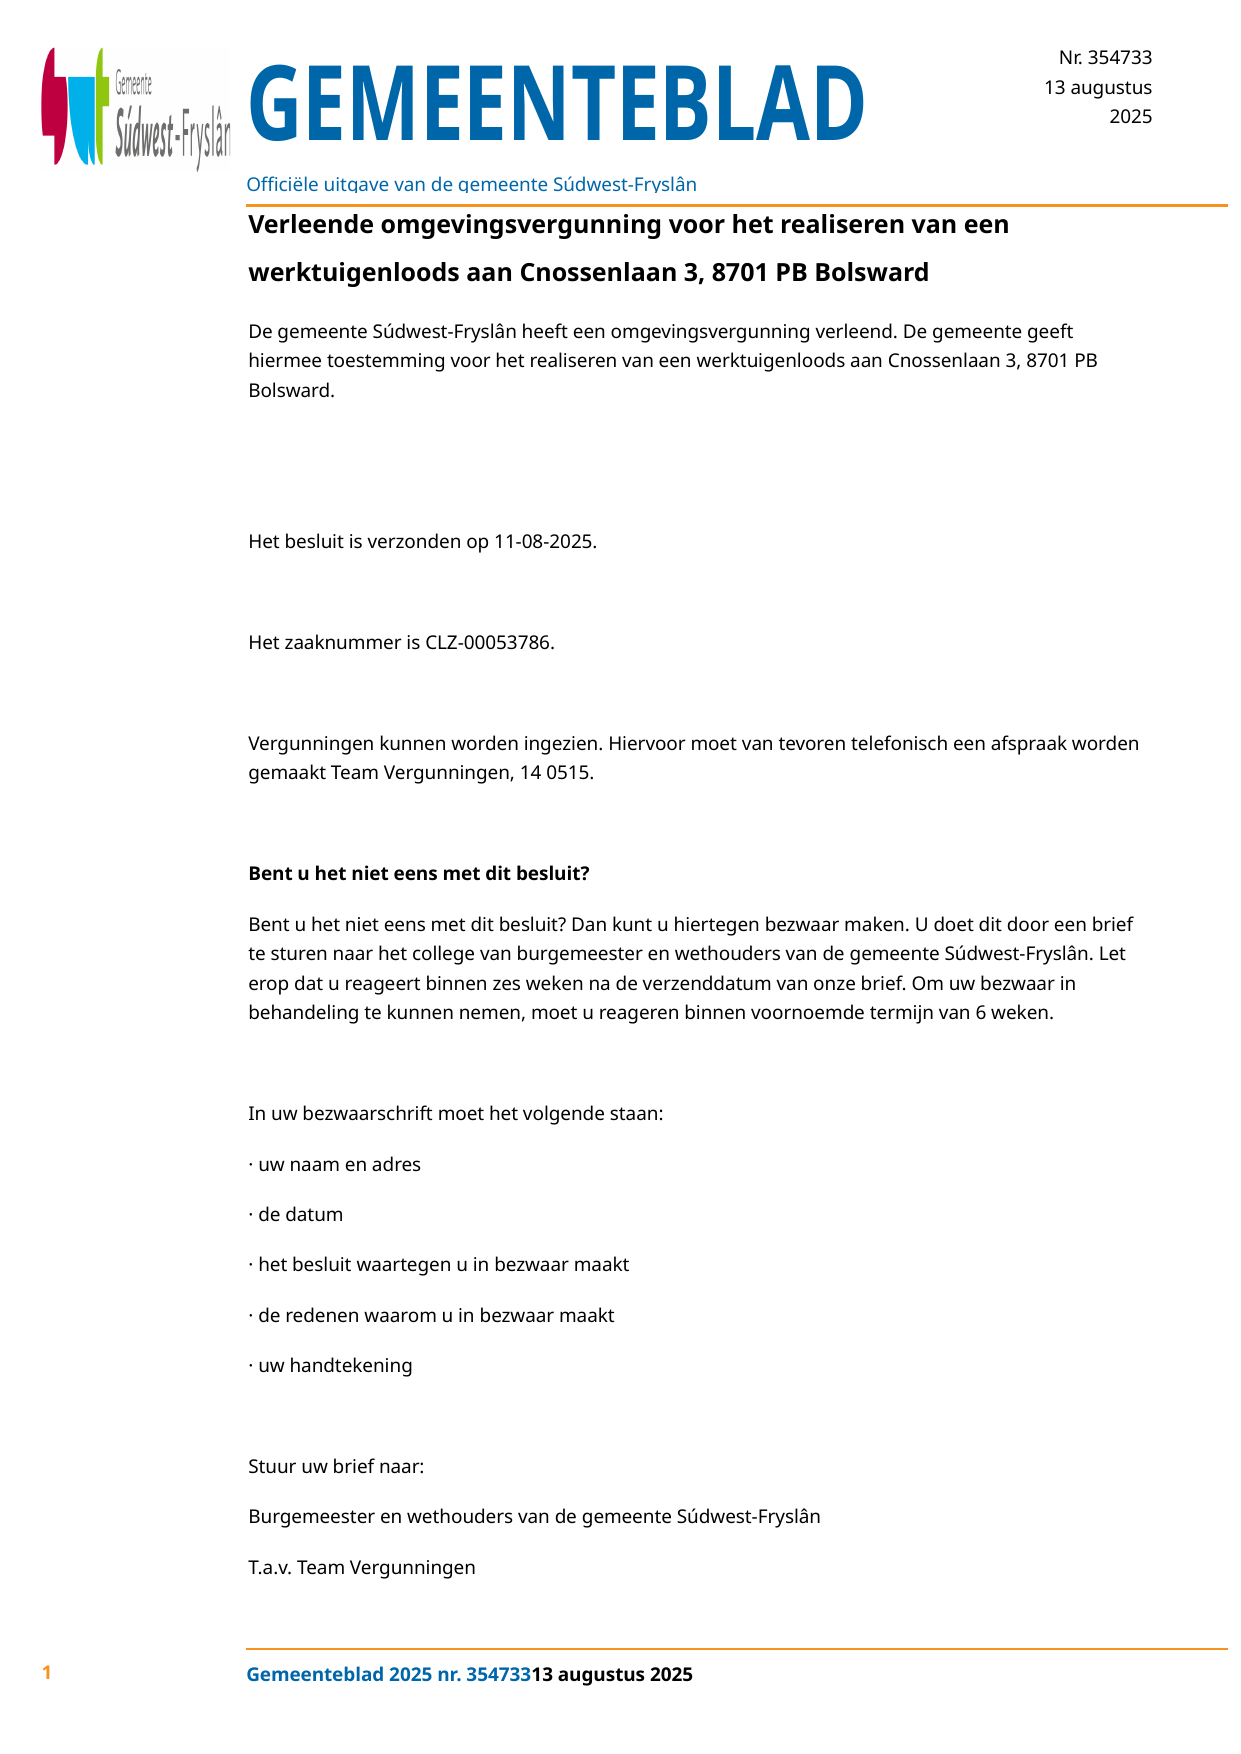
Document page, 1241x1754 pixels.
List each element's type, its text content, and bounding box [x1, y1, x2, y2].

text Verleende omgevingsvergunning voor het realiseren van een werktuigenloods aan Cnossenlaan 3, 8701 PB Bolsward [248, 207, 1152, 288]
text · de redenen waarom u in bezwaar maakt [248, 1302, 1152, 1328]
text · uw handtekening [248, 1352, 1152, 1378]
text · de datum [248, 1201, 1152, 1227]
text · uw naam en adres [248, 1151, 1152, 1177]
text Bent u het niet eens met dit besluit? [248, 860, 1152, 886]
text Het zaaknummer is CLZ-00053786. [248, 629, 1152, 655]
text Vergunningen kunnen worden ingezien. Hiervoor moet van tevoren telefonisch een afspraak worden gemaakt Team Vergunningen, 14 0515. [248, 730, 1152, 785]
text T.a.v. Team Vergunningen [248, 1554, 1152, 1580]
text In uw bezwaarschrift moet het volgende staan: [248, 1100, 1152, 1126]
text Bent u het niet eens met dit besluit? Dan kunt u hiertegen bezwaar maken. U doet dit door een brief te sturen naar het college van burgemeester en wethouders van de gemeente Súdwest-Fryslân. Let erop dat u reageert binnen zes weken na de verzenddatum van onze brief. Om uw bezwaar in behandeling te kunnen nemen, moet u reageren binnen voornoemde termijn van 6 weken. [248, 911, 1152, 1025]
text Burgemeester en wethouders van de gemeente Súdwest-Fryslân [248, 1504, 1152, 1529]
text De gemeente Súdwest-Fryslân heeft een omgevingsvergunning verleend. De gemeente geeft hiermee toestemming voor het realiseren van een werktuigenloods aan Cnossenlaan 3, 8701 PB Bolsward. [248, 318, 1152, 403]
text Het besluit is verzonden op 11-08-2025. [248, 528, 1152, 554]
picture [41, 47, 231, 172]
text Stuur uw brief naar: [248, 1453, 1152, 1479]
text · het besluit waartegen u in bezwaar maakt [248, 1252, 1152, 1277]
